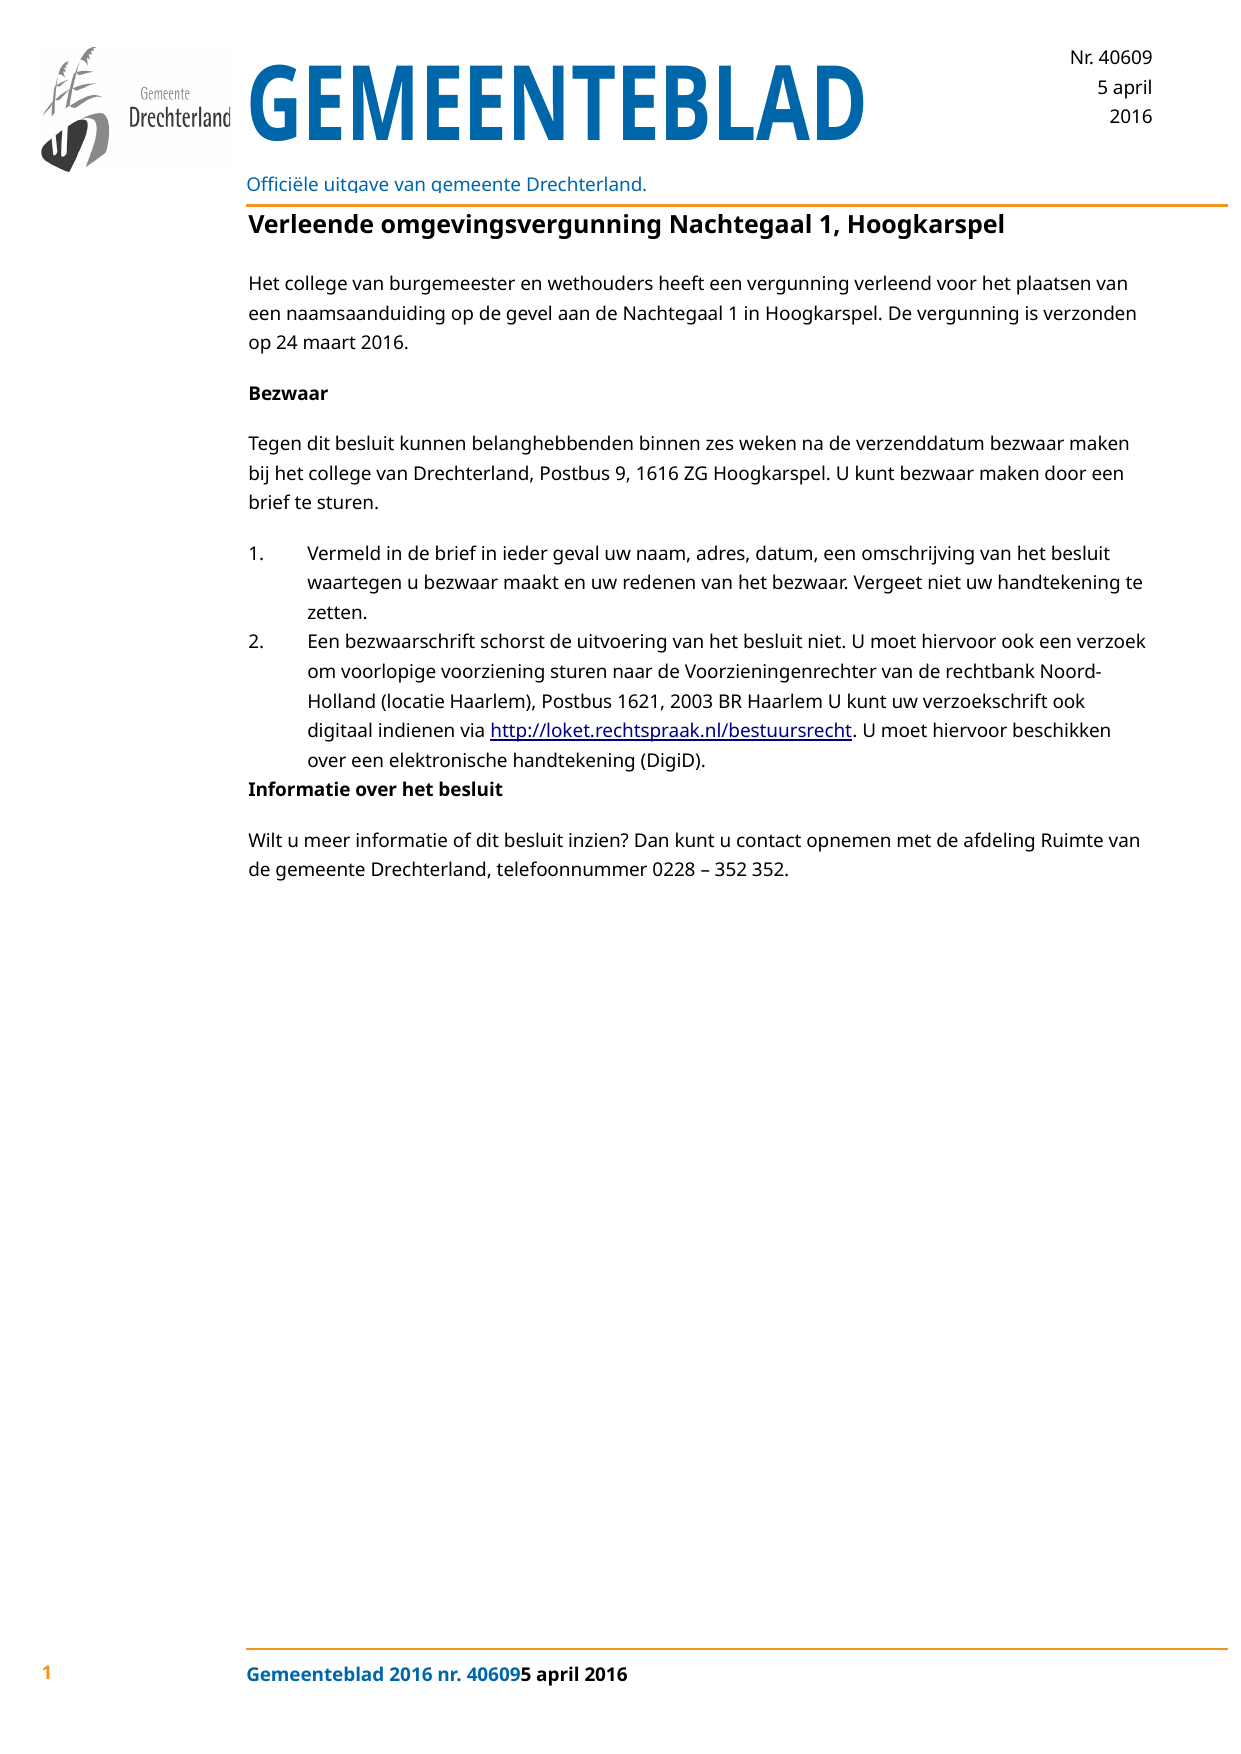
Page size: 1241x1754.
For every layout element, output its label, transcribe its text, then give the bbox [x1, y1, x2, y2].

text Tegen dit besluit kunnen belanghebbenden binnen zes weken na de verzenddatum bezwaar maken bij het college van Drechterland, Postbus 9, 1616 ZG Hoogkarspel. U kunt bezwaar maken door een brief te sturen. [248, 430, 1152, 515]
list Een bezwaarschrift schorst de uitvoering van het besluit niet. U moet hiervoor ook een verzoek om voorlopige voorziening sturen naar de Voorzieningenrechter van de rechtbank Noord-Holland (locatie Haarlem), Postbus 1621, 2003 BR Haarlem U kunt uw verzoekschrift ook digitaal indienen via http://loket.rechtspraak.nl/bestuursrecht. U moet hiervoor beschikken over een elektronische handtekening (DigiD). [248, 629, 1152, 773]
text Verleende omgevingsvergunning Nachtegaal 1, Hoogkarspel [248, 207, 1152, 241]
text Informatie over het besluit [248, 777, 1152, 802]
list Vermeld in de brief in ieder geval uw naam, adres, datum, een omschrijving van het besluit waartegen u bezwaar maakt en uw redenen van het bezwaar. Vergeet niet uw handtekening te zetten. [248, 540, 1152, 625]
picture [41, 47, 231, 172]
text Bezwaar [248, 380, 1152, 406]
text Wilt u meer informatie of dit besluit inzien? Dan kunt u contact opnemen met de afdeling Ruimte van de gemeente Drechterland, telefoonnummer 0228 – 352 352. [248, 827, 1152, 882]
text Het college van burgemeester en wethouders heeft een vergunning verleend voor het plaatsen van een naamsaanduiding op de gevel aan de Nachtegaal 1 in Hoogkarspel. De vergunning is verzonden op 24 maart 2016. [248, 270, 1152, 355]
